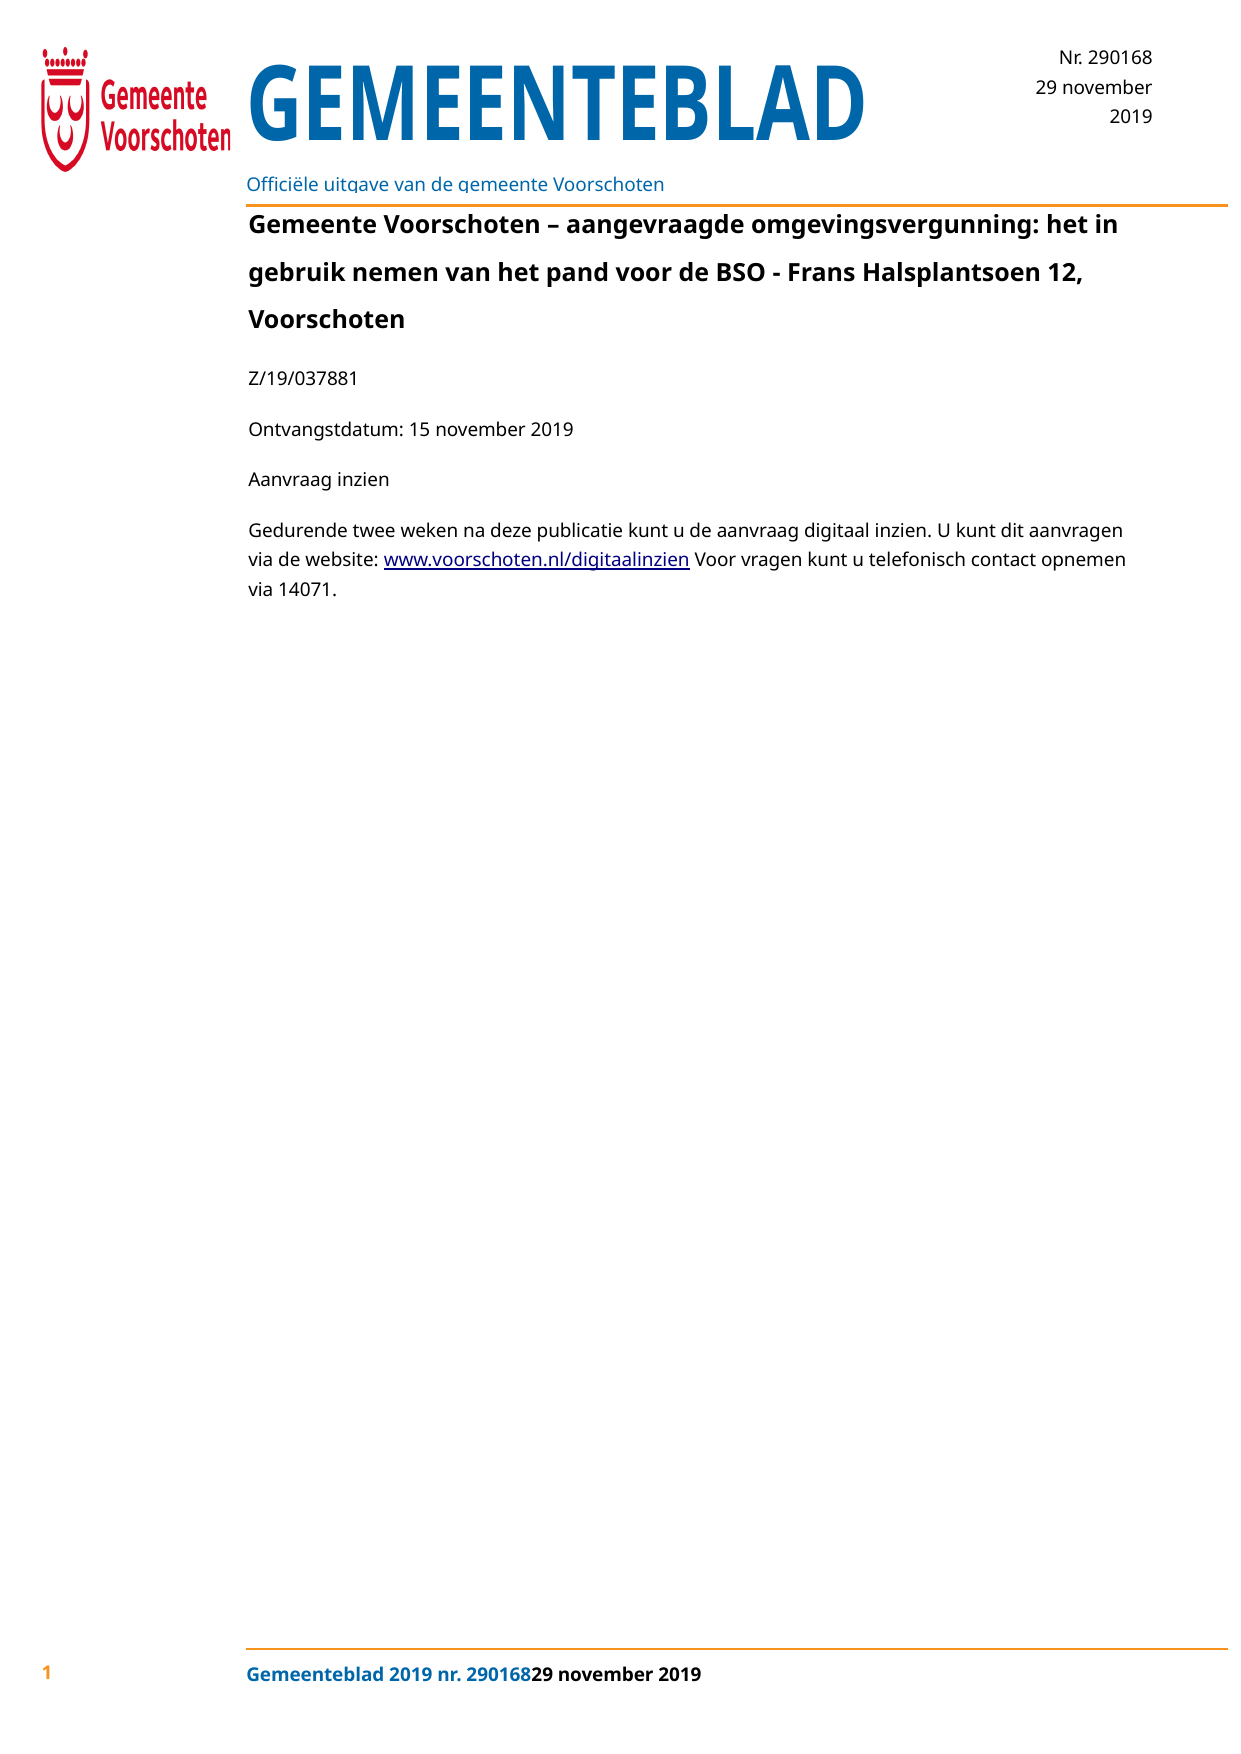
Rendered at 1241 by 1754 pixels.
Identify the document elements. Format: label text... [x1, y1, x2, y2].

picture [41, 47, 231, 172]
text Gedurende twee weken na deze publicatie kunt u de aanvraag digitaal inzien. U kunt dit aanvragen via de website: www.voorschoten.nl/digitaalinzien Voor vragen kunt u telefonisch contact opnemen via 14071. [248, 517, 1152, 602]
text Gemeente Voorschoten – aangevraagde omgevingsvergunning: het in gebruik nemen van het pand voor de BSO - Frans Halsplantsoen 12, Voorschoten [248, 207, 1152, 336]
text Z/19/037881 [248, 366, 1152, 391]
text Ontvangstdatum: 15 november 2019 [248, 416, 1152, 442]
text Aanvraag inzien [248, 466, 1152, 492]
